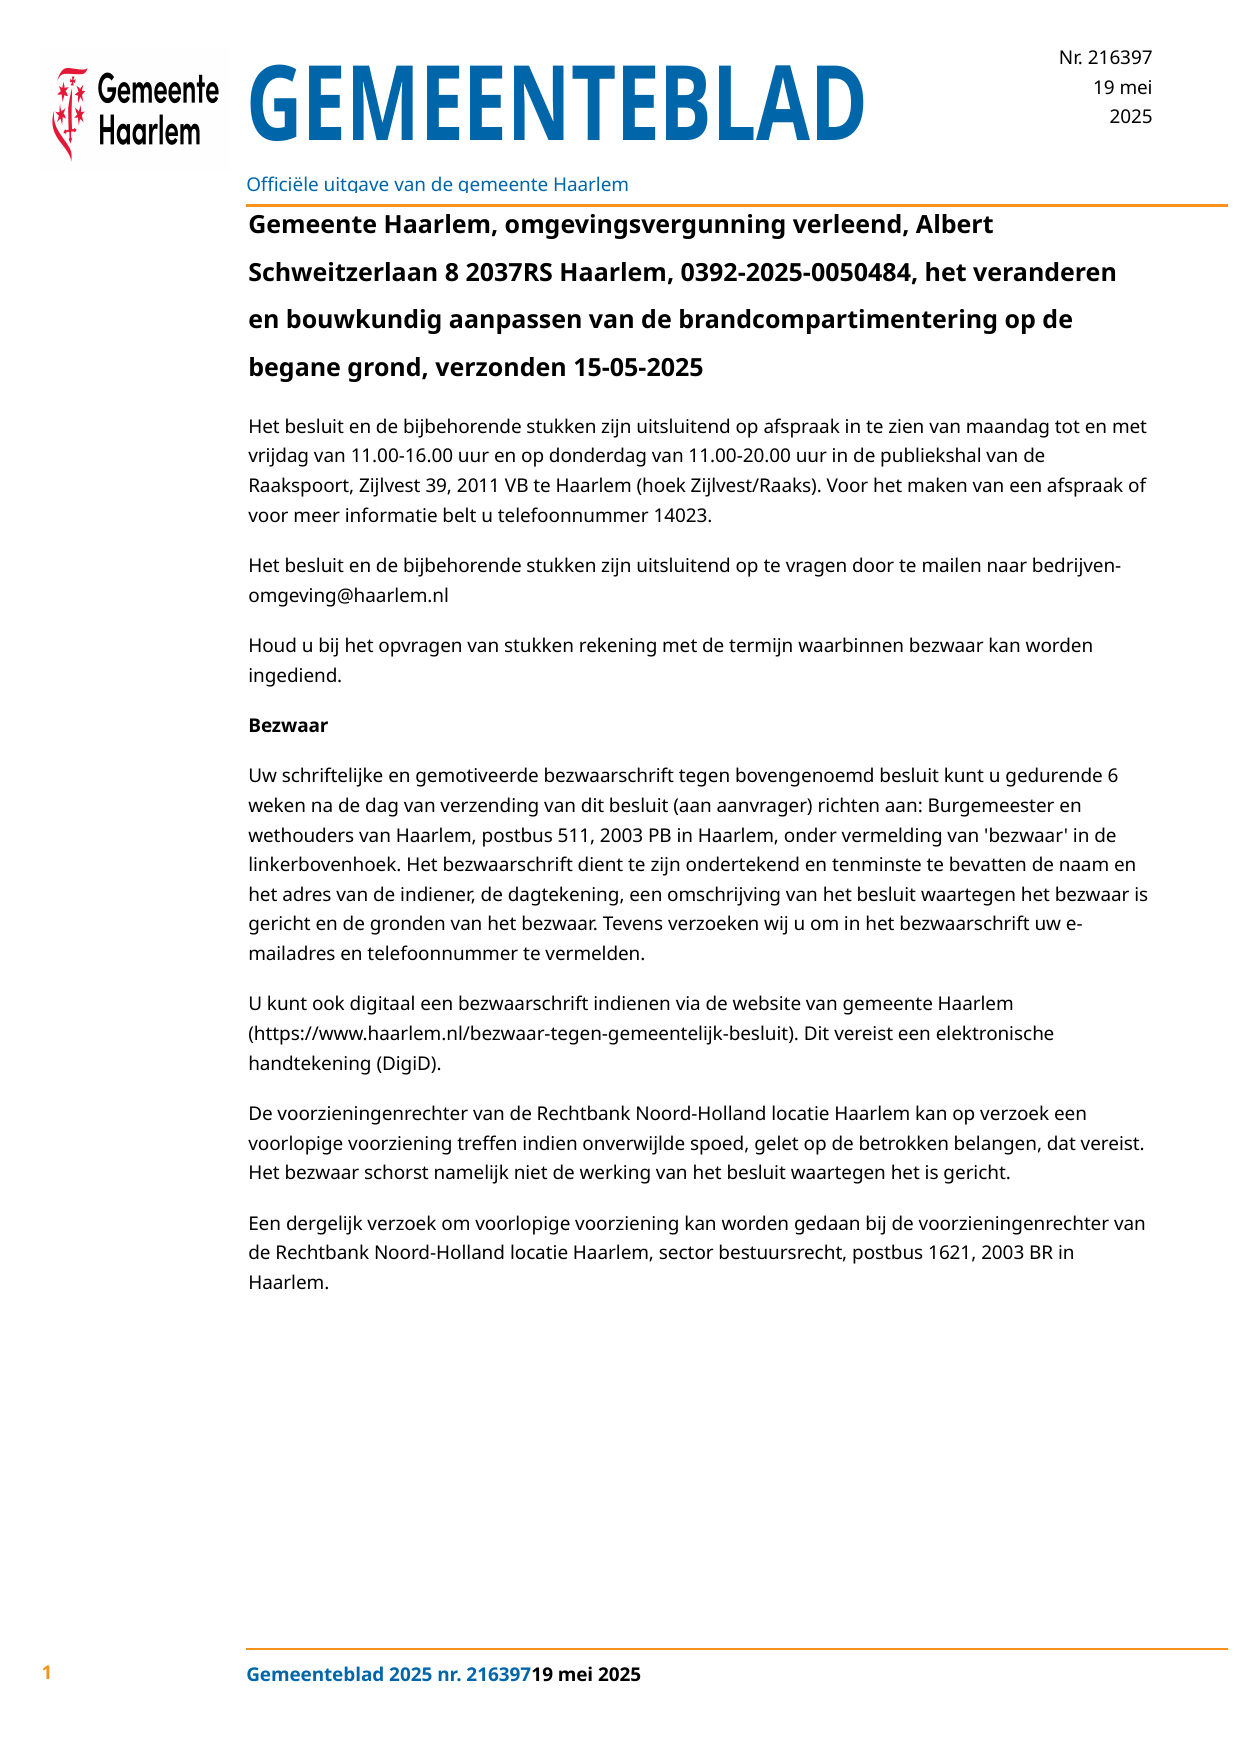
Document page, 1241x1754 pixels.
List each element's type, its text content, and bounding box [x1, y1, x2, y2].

text Het besluit en de bijbehorende stukken zijn uitsluitend op afspraak in te zien van maandag tot en met vrijdag van 11.00-16.00 uur en op donderdag van 11.00-20.00 uur in de publiekshal van de Raakspoort, Zijlvest 39, 2011 VB te Haarlem (hoek Zijlvest/Raaks). Voor het maken van een afspraak of voor meer informatie belt u telefoonnummer 14023. [248, 413, 1152, 528]
picture [41, 47, 231, 172]
text Gemeente Haarlem, omgevingsvergunning verleend, Albert Schweitzerlaan 8 2037RS Haarlem, 0392-2025-0050484, het veranderen en bouwkundig aanpassen van de brandcompartimentering op de begane grond, verzonden 15-05-2025 [248, 207, 1152, 384]
text Uw schriftelijke en gemotiveerde bezwaarschrift tegen bovengenoemd besluit kunt u gedurende 6 weken na de dag van verzending van dit besluit (aan aanvrager) richten aan: Burgemeester en wethouders van Haarlem, postbus 511, 2003 PB in Haarlem, onder vermelding van 'bezwaar' in de linkerbovenhoek. Het bezwaarschrift dient te zijn ondertekend en tenminste te bevatten de naam en het adres van de indiener, de dagtekening, een omschrijving van het besluit waartegen het bezwaar is gericht en de gronden van het bezwaar. Tevens verzoeken wij u om in het bezwaarschrift uw e-mailadres en telefoonnummer te vermelden. [248, 763, 1152, 966]
text Bezwaar [248, 712, 1152, 738]
text Houd u bij het opvragen van stukken rekening met de termijn waarbinnen bezwaar kan worden ingediend. [248, 632, 1152, 688]
text Een dergelijk verzoek om voorlopige voorziening kan worden gedaan bij de voorzieningenrechter van de Rechtbank Noord-Holland locatie Haarlem, sector bestuursrecht, postbus 1621, 2003 BR in Haarlem. [248, 1210, 1152, 1295]
text Het besluit en de bijbehorende stukken zijn uitsluitend op te vragen door te mailen naar bedrijven-omgeving@haarlem.nl [248, 552, 1152, 608]
text U kunt ook digitaal een bezwaarschrift indienen via de website van gemeente Haarlem (https://www.haarlem.nl/bezwaar-tegen-gemeentelijk-besluit). Dit vereist een elektronische handtekening (DigiD). [248, 991, 1152, 1076]
text De voorzieningenrechter van de Rechtbank Noord-Holland locatie Haarlem kan op verzoek een voorlopige voorziening treffen indien onverwijlde spoed, gelet op de betrokken belangen, dat vereist. Het bezwaar schorst namelijk niet de werking van het besluit waartegen het is gericht. [248, 1100, 1152, 1185]
